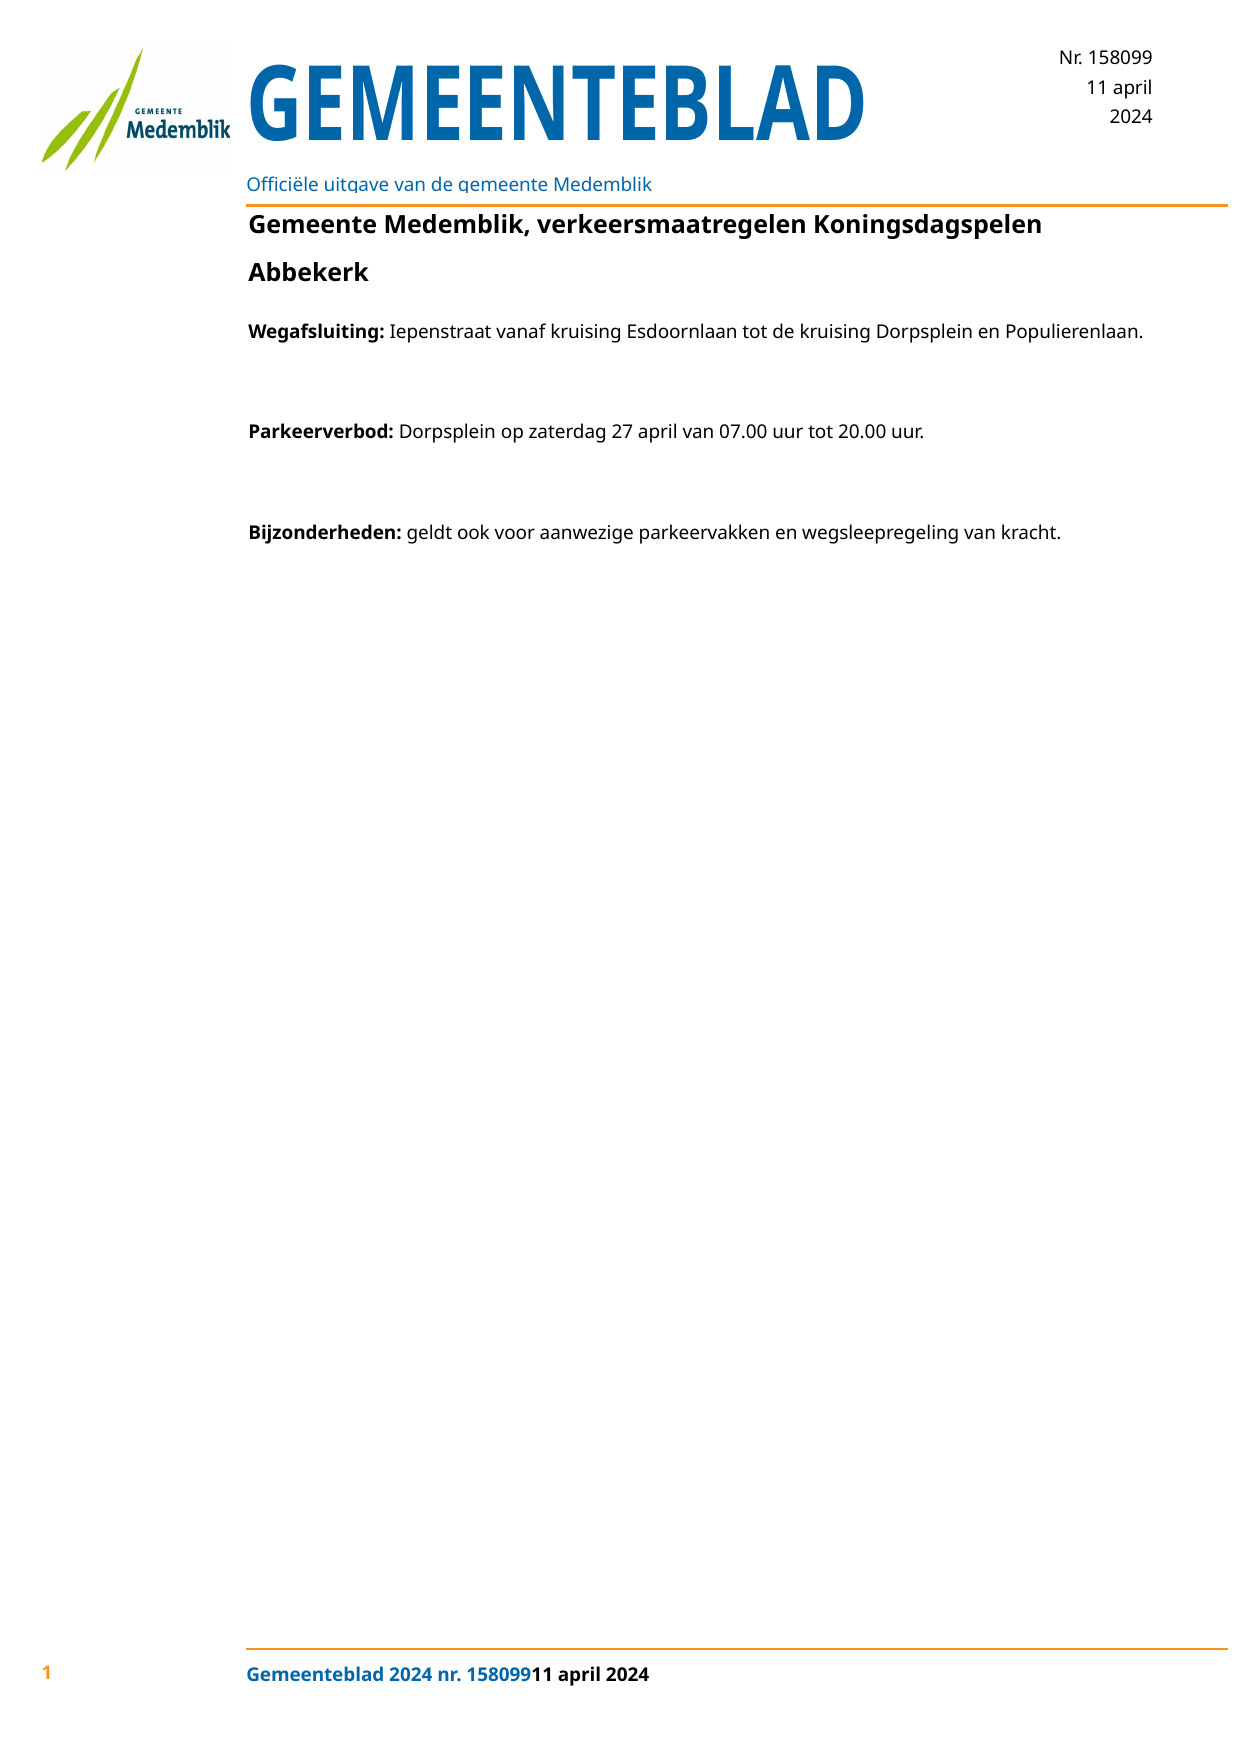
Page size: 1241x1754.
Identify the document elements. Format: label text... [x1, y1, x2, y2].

text Bijzonderheden: geldt ook voor aanwezige parkeervakken en wegsleepregeling van kracht. [248, 519, 1152, 545]
text Gemeente Medemblik, verkeersmaatregelen Koningsdagspelen Abbekerk [248, 207, 1152, 288]
text Wegafsluiting: Iepenstraat vanaf kruising Esdoornlaan tot de kruising Dorpsplein en Populierenlaan. [248, 318, 1152, 344]
text Parkeerverbod: Dorpsplein op zaterdag 27 april van 07.00 uur tot 20.00 uur. [248, 419, 1152, 444]
picture [41, 47, 231, 172]
